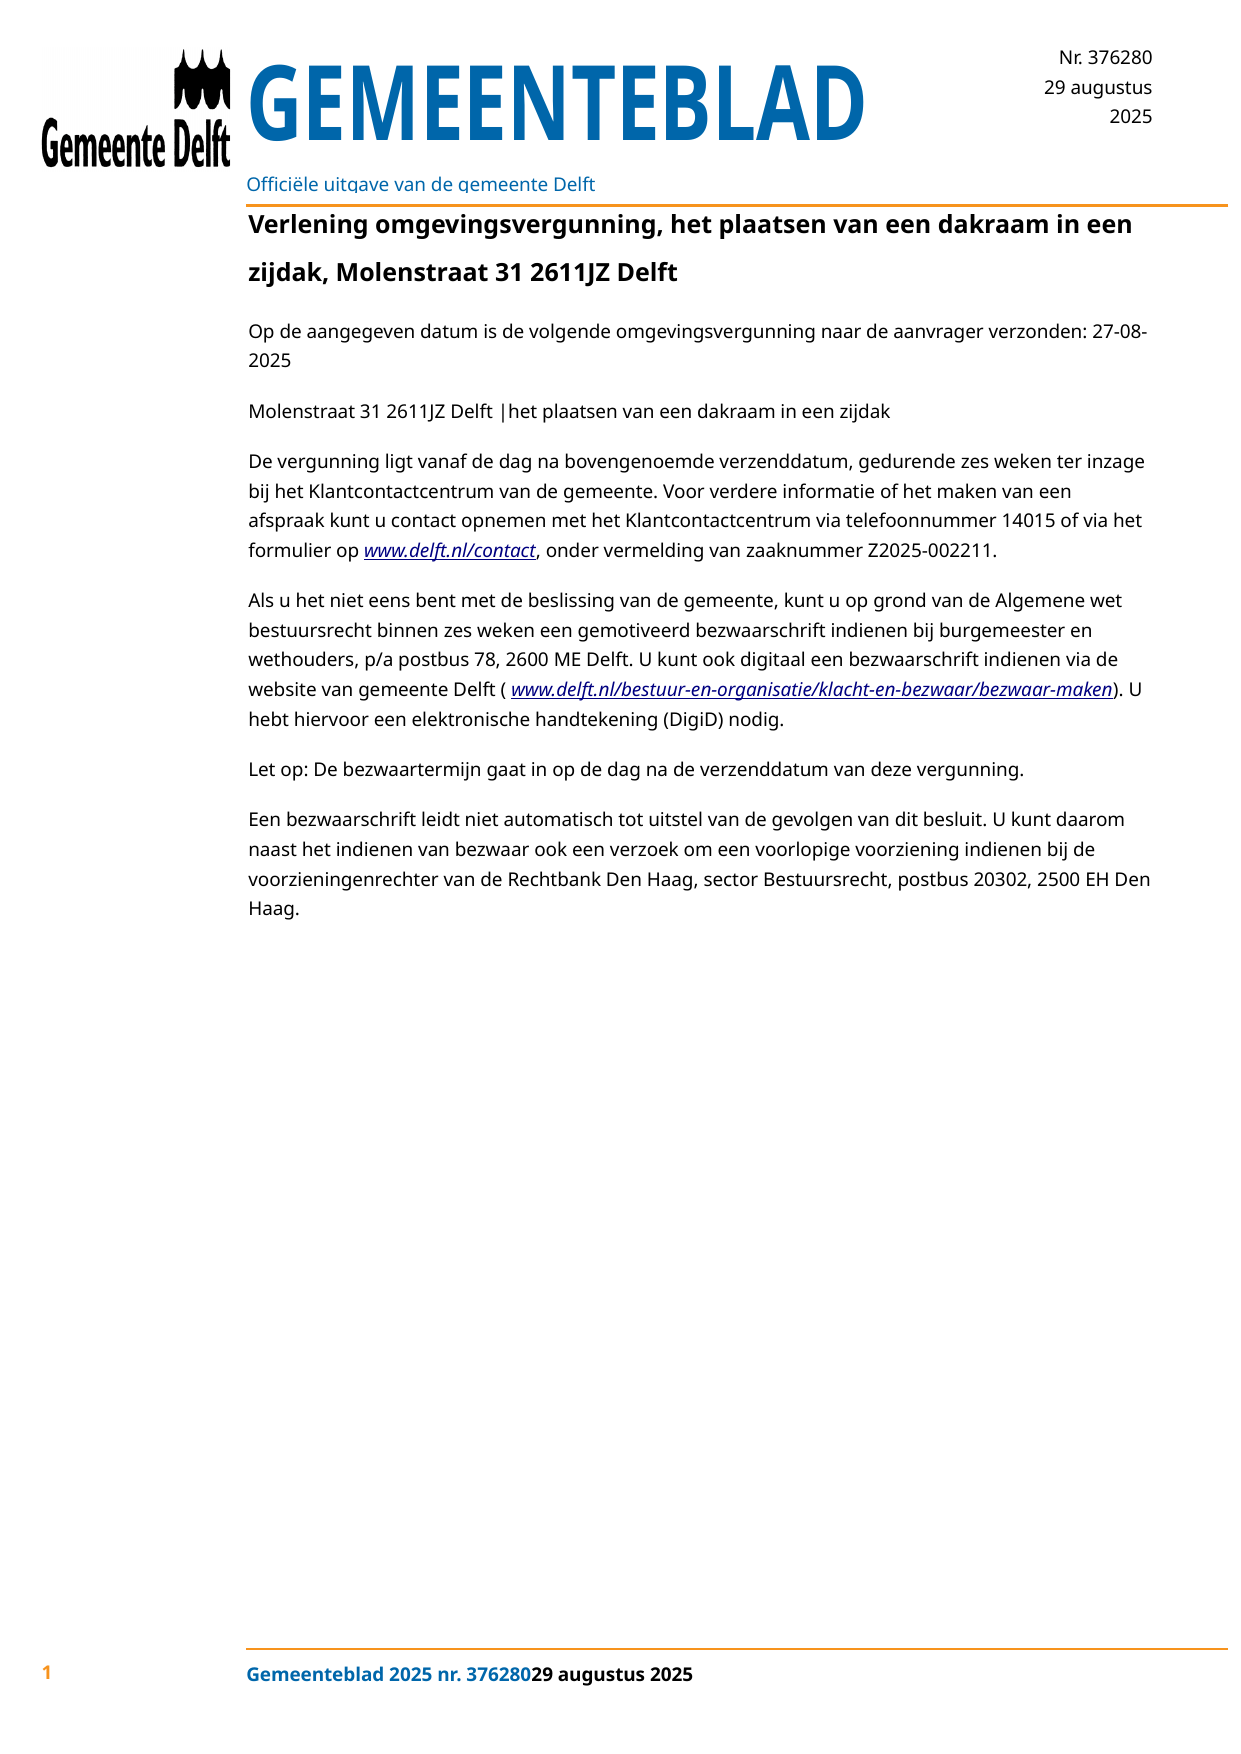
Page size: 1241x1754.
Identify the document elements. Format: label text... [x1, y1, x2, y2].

text Verlening omgevingsvergunning, het plaatsen van een dakraam in een zijdak, Molenstraat 31 2611JZ Delft [248, 207, 1152, 288]
text Als u het niet eens bent met de beslissing van de gemeente, kunt u op grond van de Algemene wet bestuursrecht binnen zes weken een gemotiveerd bezwaarschrift indienen bij burgemeester en wethouders, p/a postbus 78, 2600 ME Delft. U kunt ook digitaal een bezwaarschrift indienen via de website van gemeente Delft ( www.delft.nl/bestuur-en-organisatie/klacht-en-bezwaar/bezwaar-maken). U hebt hiervoor een elektronische handtekening (DigiD) nodig. [248, 587, 1152, 732]
picture [41, 47, 231, 172]
text Let op: De bezwaartermijn gaat in op de dag na de verzenddatum van deze vergunning. [248, 756, 1152, 782]
text Op de aangegeven datum is de volgende omgevingsvergunning naar de aanvrager verzonden: 27-08-2025 [248, 318, 1152, 373]
text Een bezwaarschrift leidt niet automatisch tot uitstel van de gevolgen van dit besluit. U kunt daarom naast het indienen van bezwaar ook een verzoek om een voorlopige voorziening indienen bij de voorzieningenrechter van de Rechtbank Den Haag, sector Bestuursrecht, postbus 20302, 2500 EH Den Haag. [248, 807, 1152, 921]
text De vergunning ligt vanaf de dag na bovengenoemde verzenddatum, gedurende zes weken ter inzage bij het Klantcontactcentrum van de gemeente. Voor verdere informatie of het maken van een afspraak kunt u contact opnemen met het Klantcontactcentrum via telefoonnummer 14015 of via het formulier op www.delft.nl/contact, onder vermelding van zaaknummer Z2025-002211. [248, 448, 1152, 563]
text Molenstraat 31 2611JZ Delft |het plaatsen van een dakraam in een zijdak [248, 398, 1152, 424]
